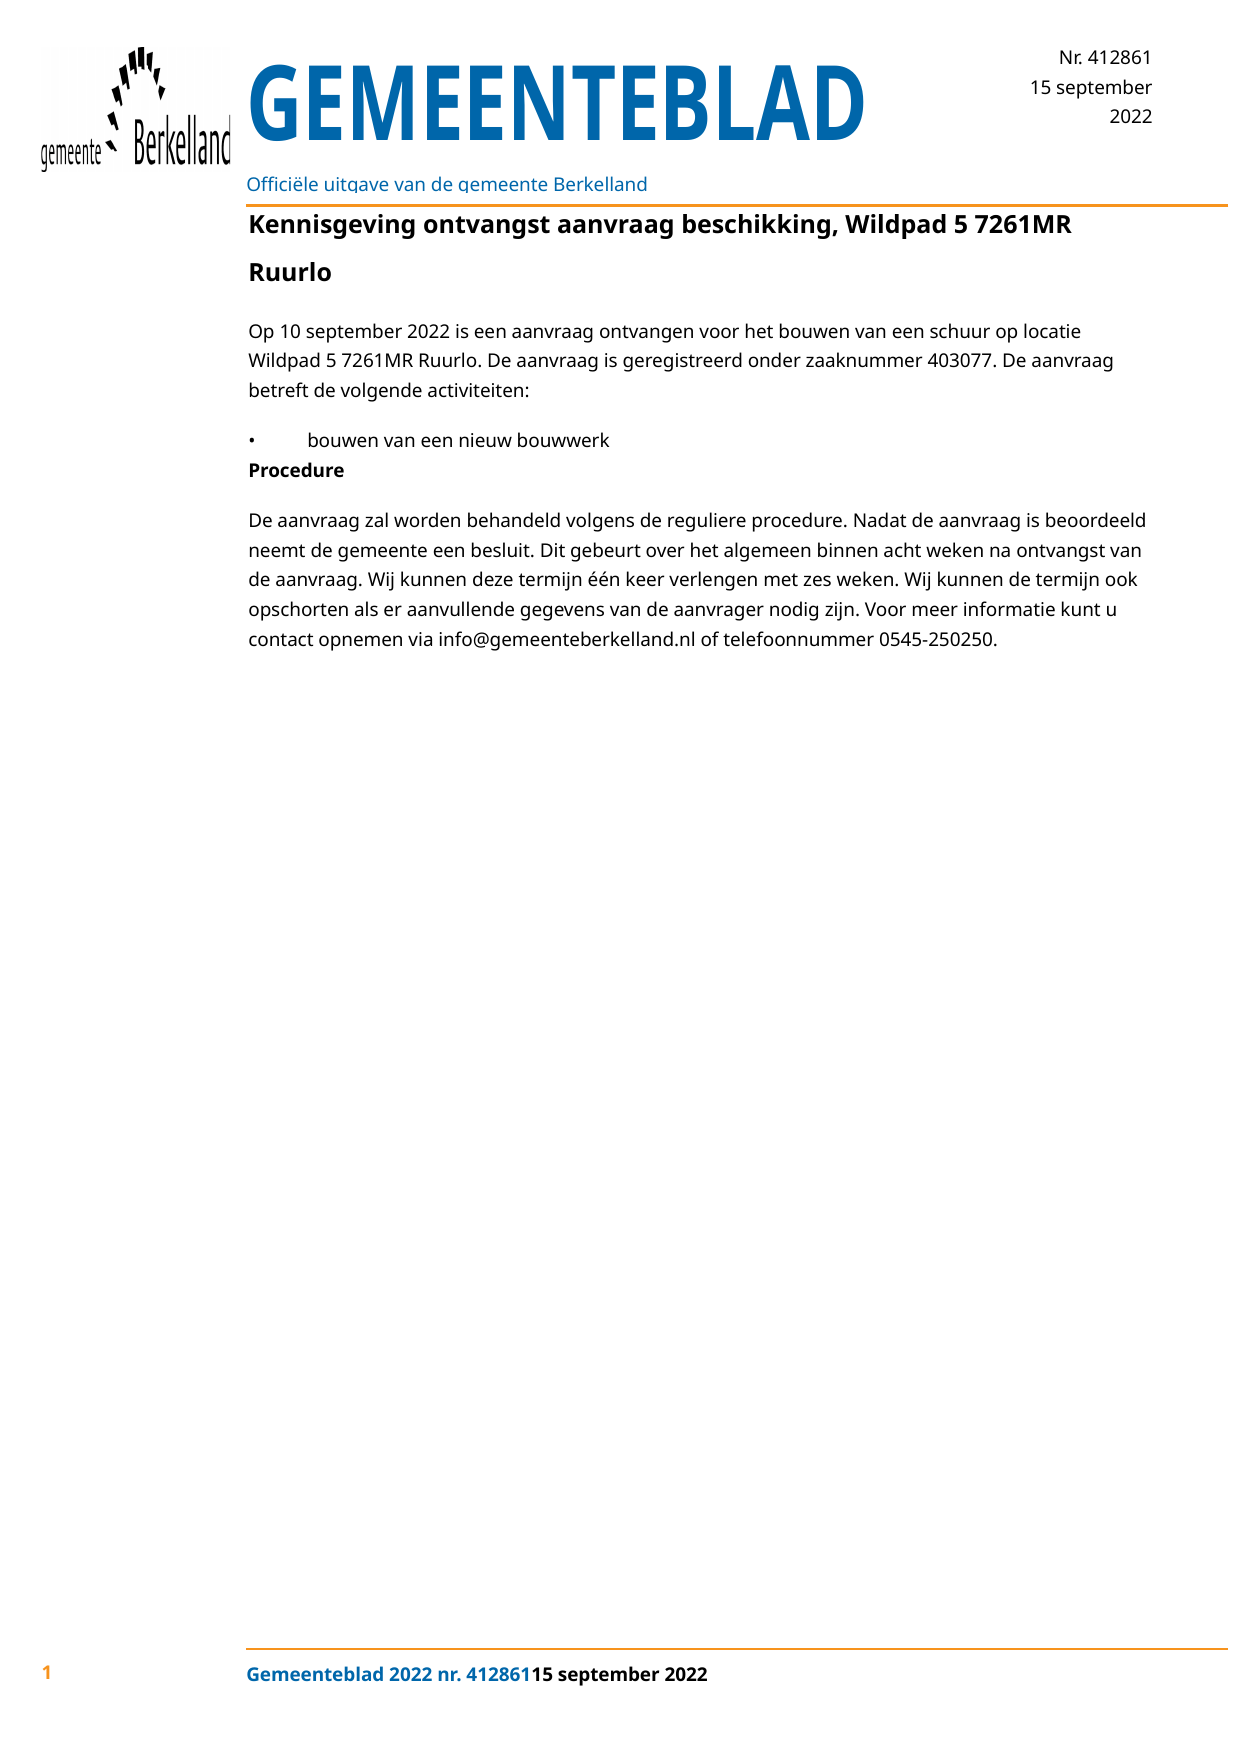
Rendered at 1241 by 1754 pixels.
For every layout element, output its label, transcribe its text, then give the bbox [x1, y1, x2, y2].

picture [41, 47, 231, 172]
text De aanvraag zal worden behandeld volgens de reguliere procedure. Nadat de aanvraag is beoordeeld neemt de gemeente een besluit. Dit gebeurt over het algemeen binnen acht weken na ontvangst van de aanvraag. Wij kunnen deze termijn één keer verlengen met zes weken. Wij kunnen de termijn ook opschorten als er aanvullende gegevens van de aanvrager nodig zijn. Voor meer informatie kunt u contact opnemen via info@gemeenteberkelland.nl of telefoonnummer 0545-250250. [248, 507, 1152, 652]
text Kennisgeving ontvangst aanvraag beschikking, Wildpad 5 7261MR Ruurlo [248, 207, 1152, 288]
text Procedure [248, 457, 1152, 483]
text Op 10 september 2022 is een aanvraag ontvangen voor het bouwen van een schuur op locatie Wildpad 5 7261MR Ruurlo. De aanvraag is geregistreerd onder zaaknummer 403077. De aanvraag betreft de volgende activiteiten: [248, 318, 1152, 403]
list bouwen van een nieuw bouwwerk [248, 427, 1152, 453]
